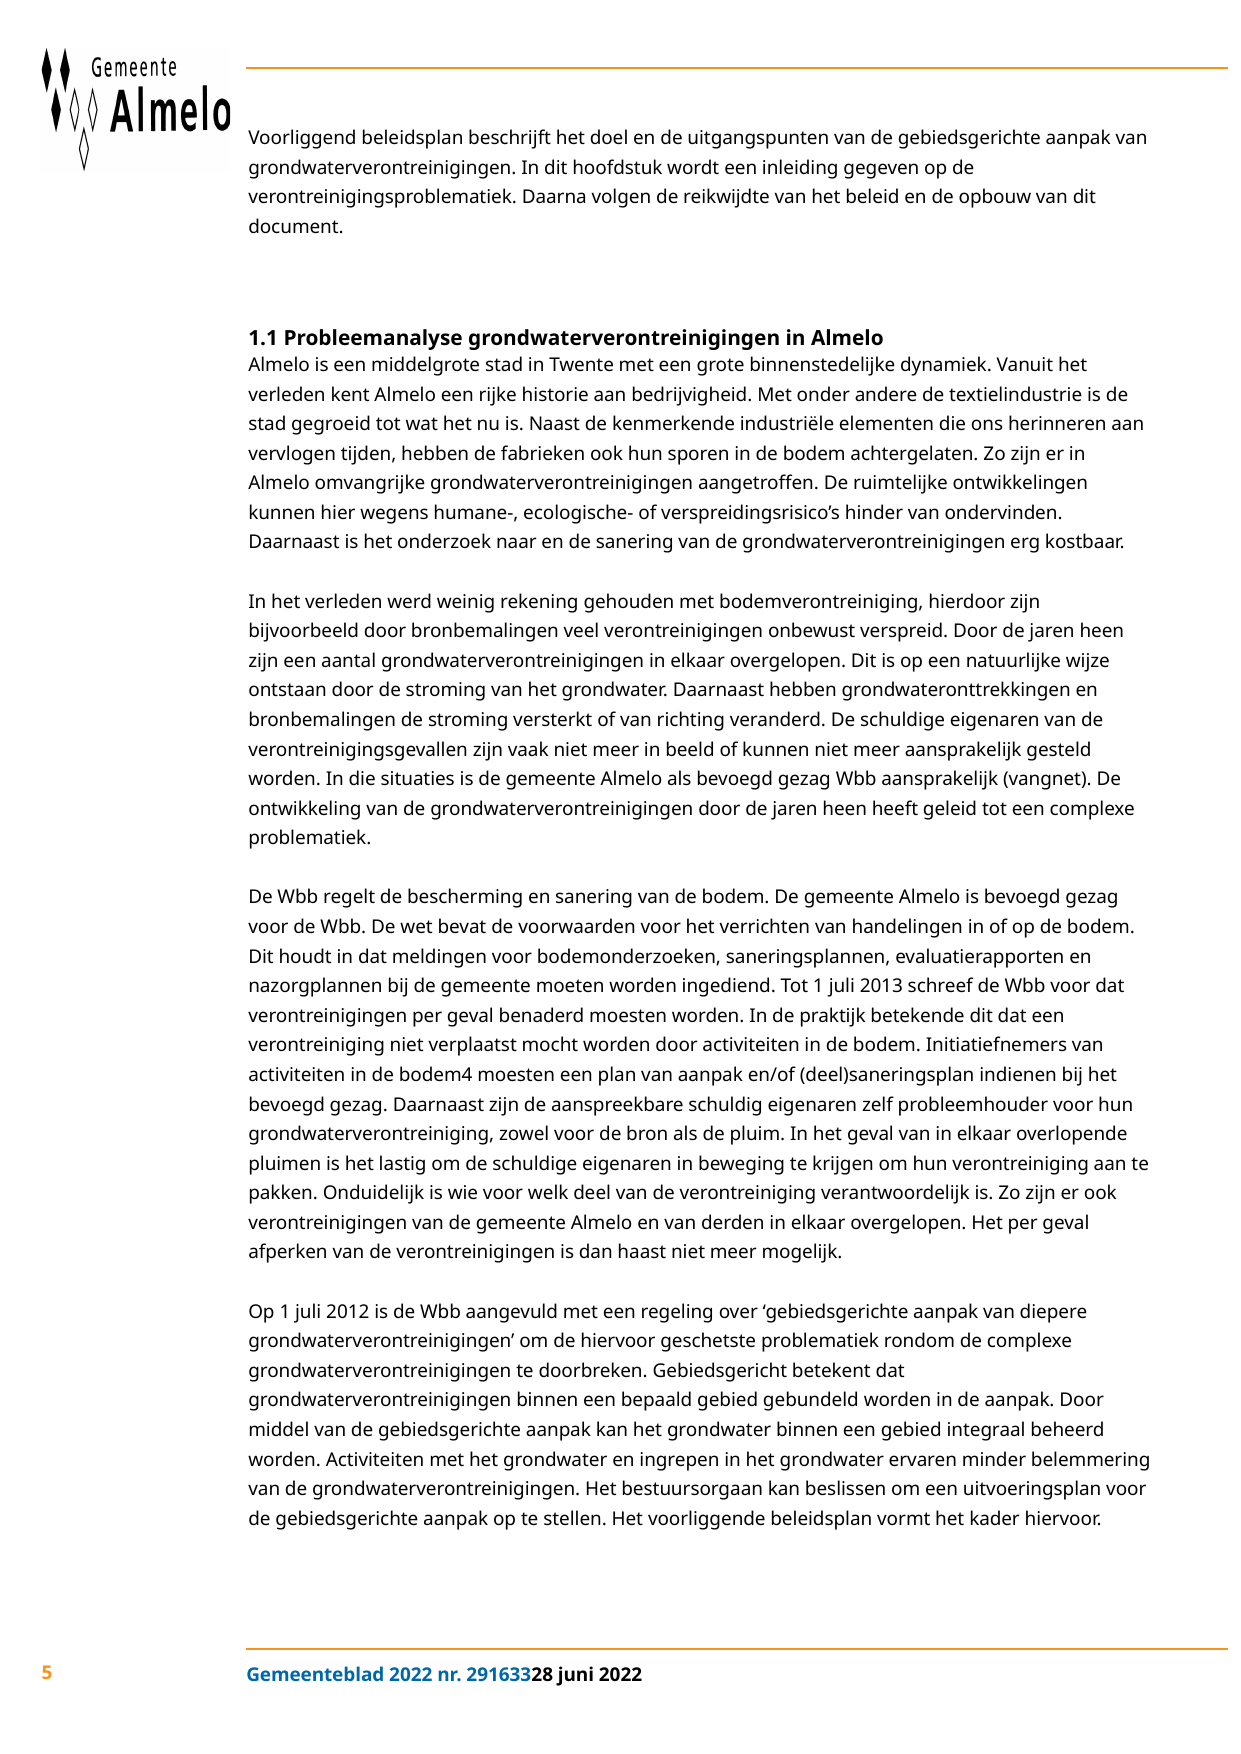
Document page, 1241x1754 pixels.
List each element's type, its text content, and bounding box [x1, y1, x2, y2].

text 1.1 Probleemanalyse grondwaterverontreinigingen in Almelo [248, 323, 1152, 351]
text In het verleden werd weinig rekening gehouden met bodemverontreiniging, hierdoor zijn bijvoorbeeld door bronbemalingen veel verontreinigingen onbewust verspreid. Door de jaren heen zijn een aantal grondwaterverontreinigingen in elkaar overgelopen. Dit is op een natuurlijke wijze ontstaan door de stroming van het grondwater. Daarnaast hebben grondwateronttrekkingen en bronbemalingen de stroming versterkt of van richting veranderd. De schuldige eigenaren van de verontreinigingsgevallen zijn vaak niet meer in beeld of kunnen niet meer aansprakelijk gesteld worden. In die situaties is de gemeente Almelo als bevoegd gezag Wbb aansprakelijk (vangnet). De ontwikkeling van de grondwaterverontreinigingen door de jaren heen heeft geleid tot een complexe problematiek. [248, 588, 1152, 850]
text De Wbb regelt de bescherming en sanering van de bodem. De gemeente Almelo is bevoegd gezag voor de Wbb. De wet bevat de voorwaarden voor het verrichten van handelingen in of op de bodem. Dit houdt in dat meldingen voor bodemonderzoeken, saneringsplannen, evaluatierapporten en nazorgplannen bij de gemeente moeten worden ingediend. Tot 1 juli 2013 schreef de Wbb voor dat verontreinigingen per geval benaderd moesten worden. In de praktijk betekende dit dat een verontreiniging niet verplaatst mocht worden door activiteiten in de bodem. Initiatiefnemers van activiteiten in de bodem4 moesten een plan van aanpak en/of (deel)saneringsplan indienen bij het bevoegd gezag. Daarnaast zijn de aanspreekbare schuldig eigenaren zelf probleemhouder voor hun grondwaterverontreiniging, zowel voor de bron als de pluim. In het geval van in elkaar overlopende pluimen is het lastig om de schuldige eigenaren in beweging te krijgen om hun verontreiniging aan te pakken. Onduidelijk is wie voor welk deel van de verontreiniging verantwoordelijk is. Zo zijn er ook verontreinigingen van de gemeente Almelo en van derden in elkaar overgelopen. Het per geval afperken van de verontreinigingen is dan haast niet meer mogelijk. [248, 884, 1152, 1264]
text Op 1 juli 2012 is de Wbb aangevuld met een regeling over ‘gebiedsgerichte aanpak van diepere grondwaterverontreinigingen’ om de hiervoor geschetste problematiek rondom de complexe grondwaterverontreinigingen te doorbreken. Gebiedsgericht betekent dat grondwaterverontreinigingen binnen een bepaald gebied gebundeld worden in de aanpak. Door middel van de gebiedsgerichte aanpak kan het grondwater binnen een gebied integraal beheerd worden. Activiteiten met het grondwater en ingrepen in het grondwater ervaren minder belemmering van de grondwaterverontreinigingen. Het bestuursorgaan kan beslissen om een uitvoeringsplan voor de gebiedsgerichte aanpak op te stellen. Het voorliggende beleidsplan vormt het kader hiervoor. [248, 1298, 1152, 1531]
text Almelo is een middelgrote stad in Twente met een grote binnenstedelijke dynamiek. Vanuit het verleden kent Almelo een rijke historie aan bedrijvigheid. Met onder andere de textielindustrie is de stad gegroeid tot wat het nu is. Naast de kenmerkende industriële elementen die ons herinneren aan vervlogen tijden, hebben de fabrieken ook hun sporen in de bodem achtergelaten. Zo zijn er in Almelo omvangrijke grondwaterverontreinigingen aangetroffen. De ruimtelijke ontwikkelingen kunnen hier wegens humane-, ecologische- of verspreidingsrisico’s hinder van ondervinden. Daarnaast is het onderzoek naar en de sanering van de grondwaterverontreinigingen erg kostbaar. [248, 351, 1152, 554]
text Voorliggend beleidsplan beschrijft het doel en de uitgangspunten van de gebiedsgerichte aanpak van grondwaterverontreinigingen. In dit hoofdstuk wordt een inleiding gegeven op de verontreinigingsproblematiek. Daarna volgen de reikwijdte van het beleid en de opbouw van dit document. [248, 124, 1152, 239]
picture [41, 47, 231, 172]
